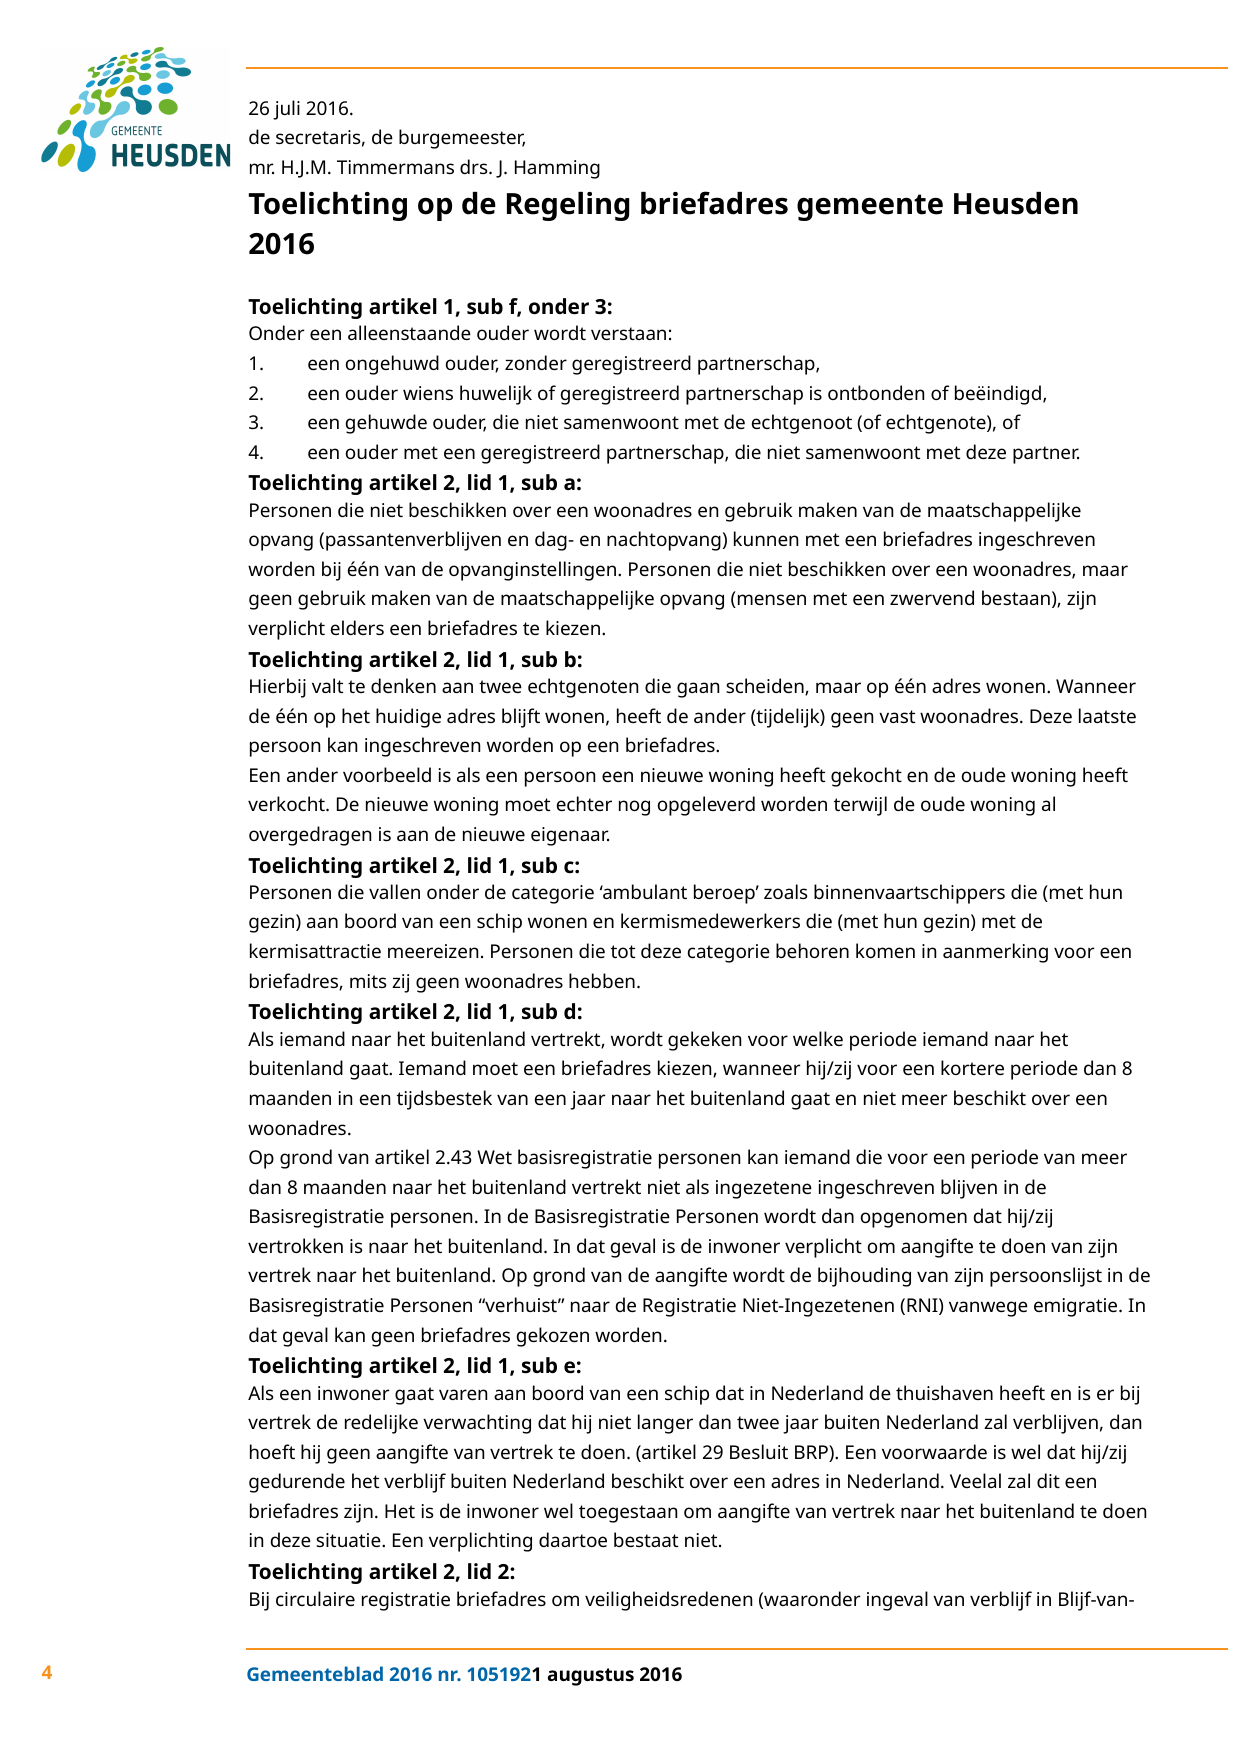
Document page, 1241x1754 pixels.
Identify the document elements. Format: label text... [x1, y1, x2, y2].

text Personen die vallen onder de categorie ‘ambulant beroep’ zoals binnenvaartschippers die (met hun gezin) aan boord van een schip wonen en kermismedewerkers die (met hun gezin) met de kermisattractie meereizen. Personen die tot deze categorie behoren komen in aanmerking voor een briefadres, mits zij geen woonadres hebben. [248, 879, 1152, 994]
text Onder een alleenstaande ouder wordt verstaan: [248, 321, 1152, 346]
text Toelichting artikel 2, lid 1, sub e: [248, 1351, 1152, 1380]
text de secretaris, de burgemeester, [248, 124, 1152, 150]
text Toelichting artikel 2, lid 1, sub b: [248, 645, 1152, 673]
text Toelichting op de Regeling briefadres gemeente Heusden 2016 [248, 183, 1152, 263]
list een ouder met een geregistreerd partnerschap, die niet samenwoont met deze partner. [248, 439, 1152, 464]
text 26 juli 2016. [248, 95, 1152, 121]
text Toelichting artikel 1, sub f, onder 3: [248, 292, 1152, 321]
text Toelichting artikel 2, lid 1, sub a: [248, 468, 1152, 497]
text Als een inwoner gaat varen aan boord van een schip dat in Nederland de thuishaven heeft en is er bij vertrek de redelijke verwachting dat hij niet langer dan twee jaar buiten Nederland zal verblijven, dan hoeft hij geen aangifte van vertrek te doen. (artikel 29 Besluit BRP). Een voorwaarde is wel dat hij/zij gedurende het verblijf buiten Nederland beschikt over een adres in Nederland. Veelal zal dit een briefadres zijn. Het is de inwoner wel toegestaan om aangifte van vertrek naar het buitenland te doen in deze situatie. Een verplichting daartoe bestaat niet. [248, 1380, 1152, 1553]
text Als iemand naar het buitenland vertrekt, wordt gekeken voor welke periode iemand naar het buitenland gaat. Iemand moet een briefadres kiezen, wanneer hij/zij voor een kortere periode dan 8 maanden in een tijdsbestek van een jaar naar het buitenland gaat en niet meer beschikt over een woonadres. [248, 1026, 1152, 1140]
text Personen die niet beschikken over een woonadres en gebruik maken van de maatschappelijke opvang (passantenverblijven en dag- en nachtopvang) kunnen met een briefadres ingeschreven worden bij één van de opvanginstellingen. Personen die niet beschikken over een woonadres, maar geen gebruik maken van de maatschappelijke opvang (mensen met een zwervend bestaan), zijn verplicht elders een briefadres te kiezen. [248, 497, 1152, 641]
text Hierbij valt te denken aan twee echtgenoten die gaan scheiden, maar op één adres wonen. Wanneer de één op het huidige adres blijft wonen, heeft de ander (tijdelijk) geen vast woonadres. Deze laatste persoon kan ingeschreven worden op een briefadres. [248, 673, 1152, 758]
list een ouder wiens huwelijk of geregistreerd partnerschap is ontbonden of beëindigd, [248, 380, 1152, 405]
text Een ander voorbeeld is als een persoon een nieuwe woning heeft gekocht en de oude woning heeft verkocht. De nieuwe woning moet echter nog opgeleverd worden terwijl de oude woning al overgedragen is aan de nieuwe eigenaar. [248, 762, 1152, 847]
text Bij circulaire registratie briefadres om veiligheidsredenen (waaronder ingeval van verblijf in Blijf-van- [248, 1586, 1152, 1611]
text Toelichting artikel 2, lid 2: [248, 1557, 1152, 1586]
picture [41, 47, 231, 172]
list een ongehuwd ouder, zonder geregistreerd partnerschap, [248, 350, 1152, 376]
text mr. H.J.M. Timmermans drs. J. Hamming [248, 154, 1152, 180]
list een gehuwde ouder, die niet samenwoont met de echtgenoot (of echtgenote), of [248, 409, 1152, 435]
text Toelichting artikel 2, lid 1, sub c: [248, 851, 1152, 879]
text Toelichting artikel 2, lid 1, sub d: [248, 997, 1152, 1026]
text Op grond van artikel 2.43 Wet basisregistratie personen kan iemand die voor een periode van meer dan 8 maanden naar het buitenland vertrekt niet als ingezetene ingeschreven blijven in de Basisregistratie personen. In de Basisregistratie Personen wordt dan opgenomen dat hij/zij vertrokken is naar het buitenland. In dat geval is de inwoner verplicht om aangifte te doen van zijn vertrek naar het buitenland. Op grond van de aangifte wordt de bijhouding van zijn persoonslijst in de Basisregistratie Personen “verhuist” naar de Registratie Niet-Ingezetenen (RNI) vanwege emigratie. In dat geval kan geen briefadres gekozen worden. [248, 1144, 1152, 1347]
